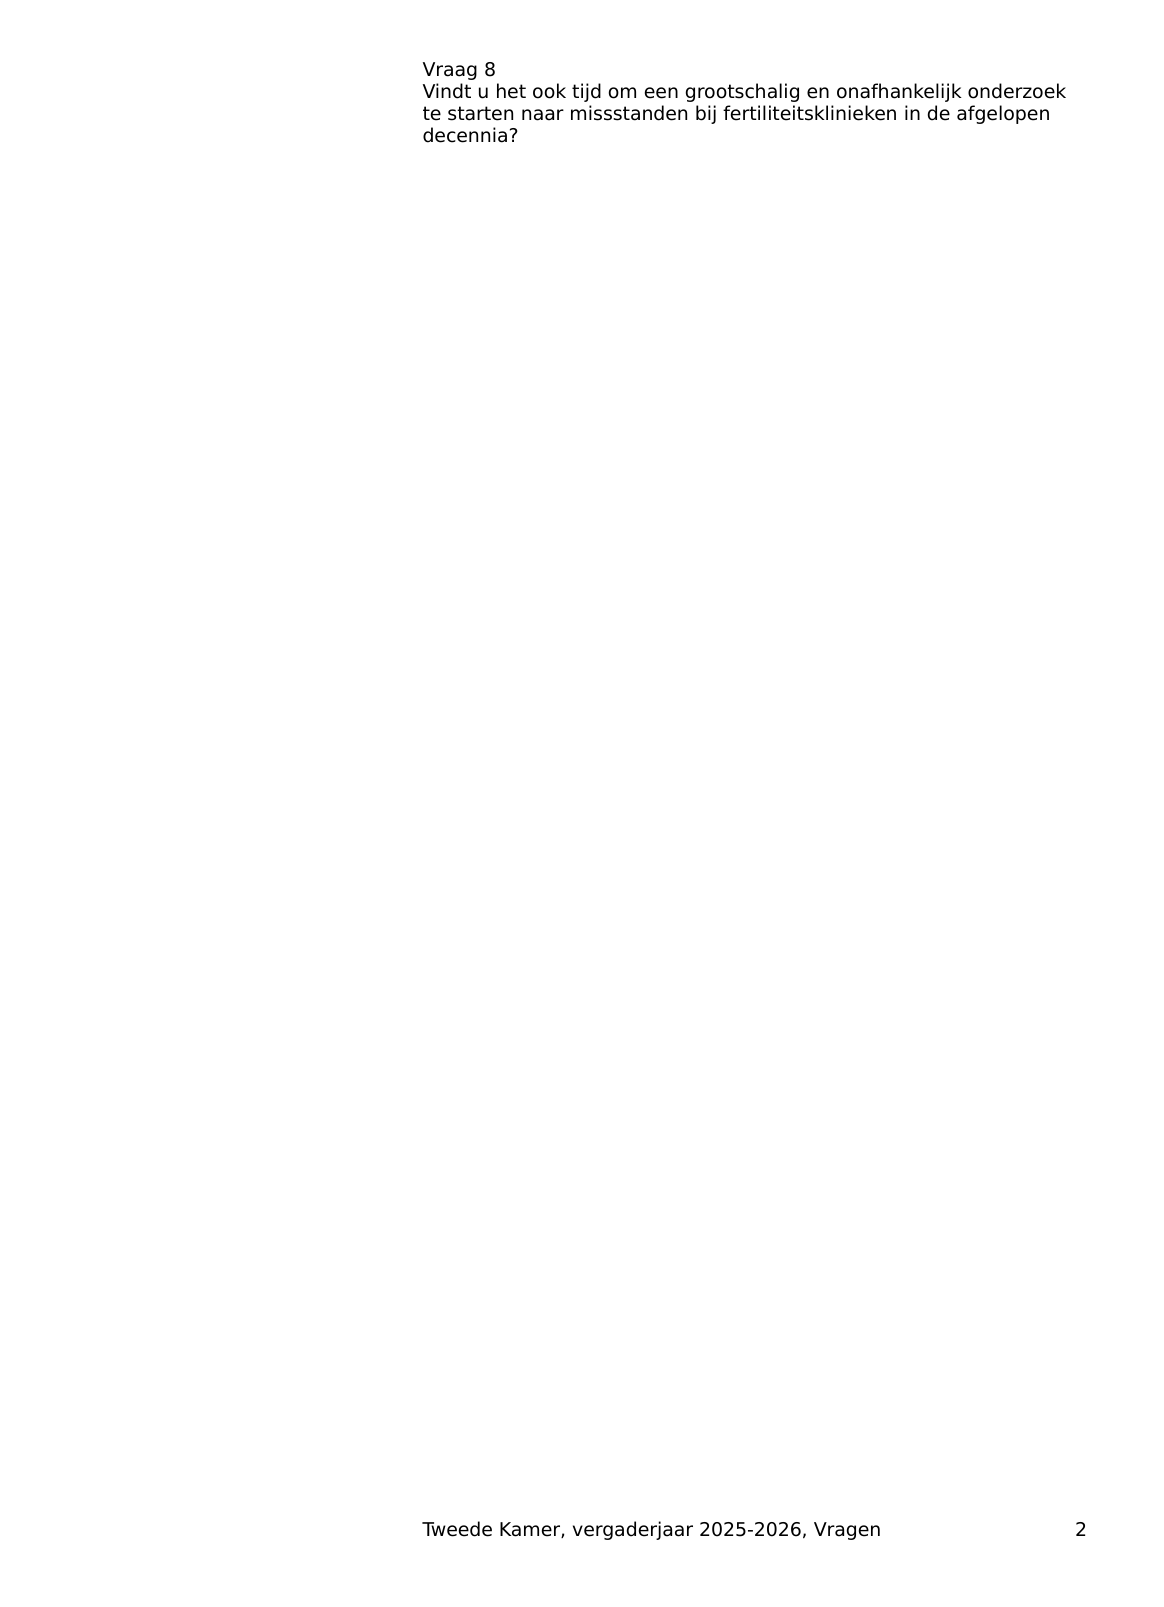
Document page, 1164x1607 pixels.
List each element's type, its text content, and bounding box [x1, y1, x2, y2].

text Vraag 8 [422, 59, 1087, 81]
text Vindt u het ook tijd om een grootschalig en onafhankelijk onderzoek te starten naar missstanden bij fertiliteitsklinieken in de afgelopen decennia? [422, 81, 1087, 147]
